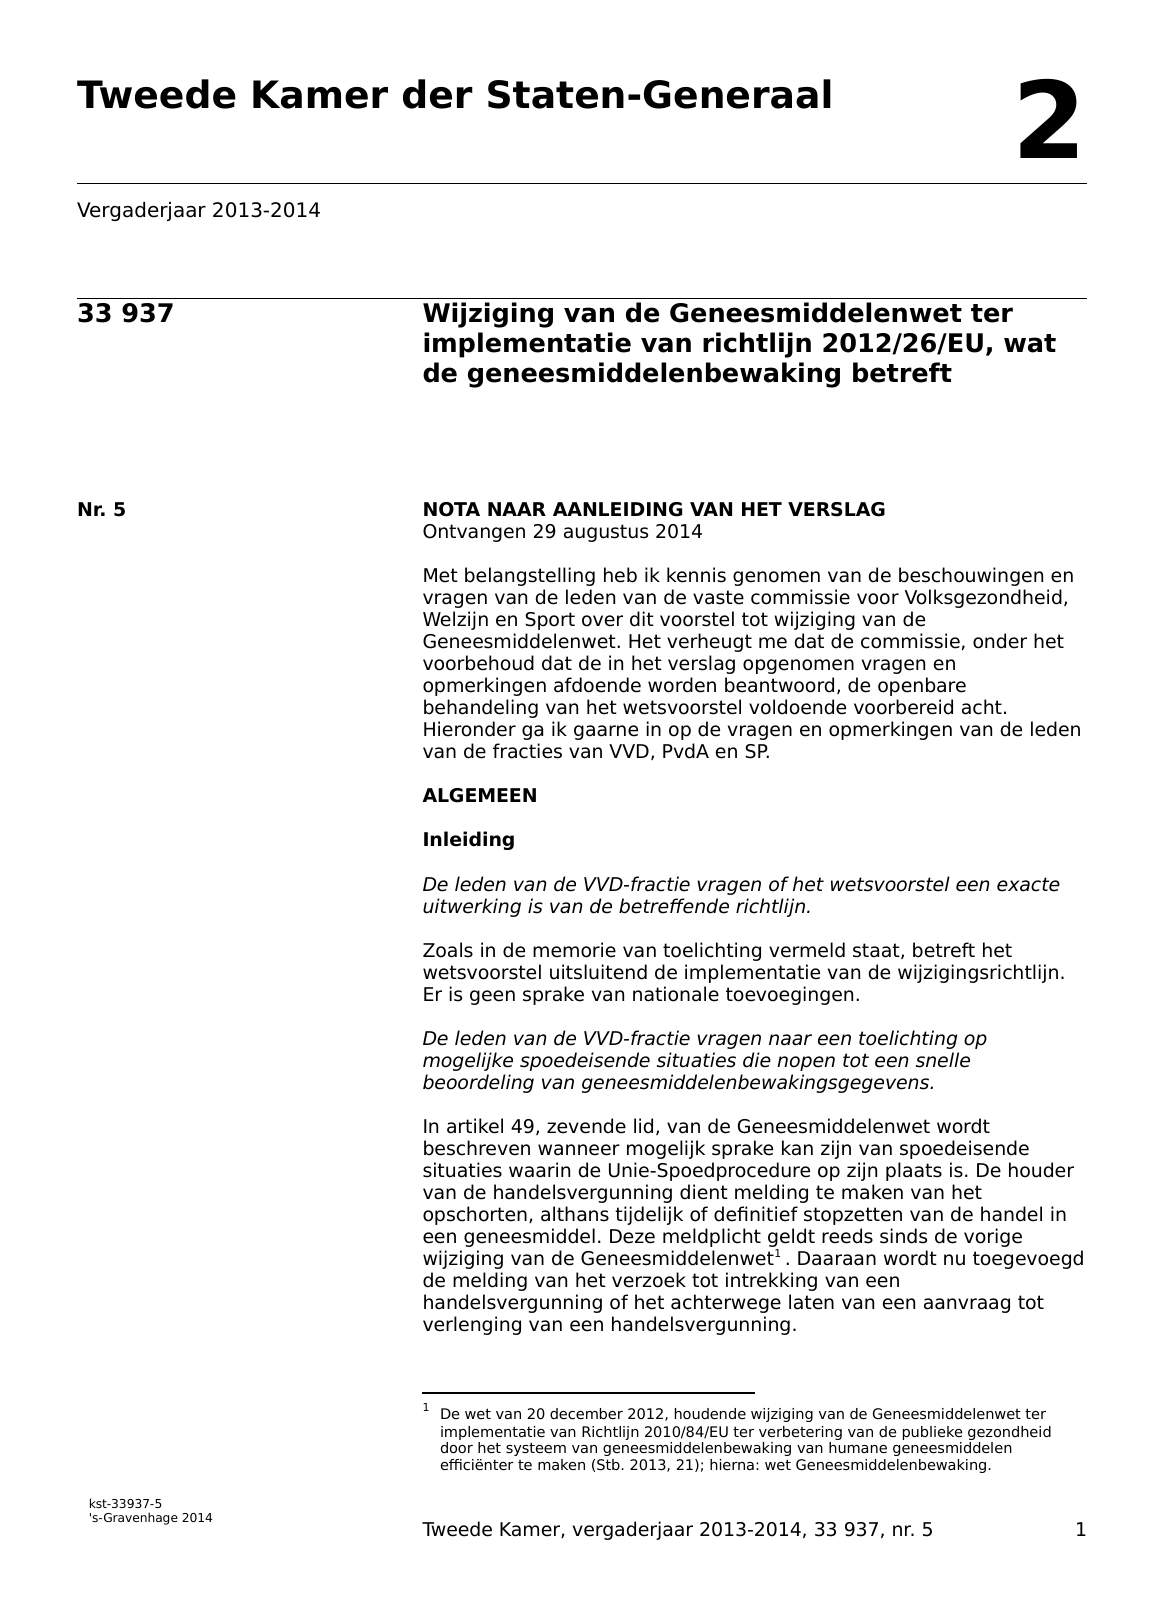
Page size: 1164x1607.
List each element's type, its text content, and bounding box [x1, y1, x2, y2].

text Ontvangen 29 augustus 2014 [422, 521, 1087, 543]
text Zoals in de memorie van toelichting vermeld staat, betreft het wetsvoorstel uitsluitend de implementatie van de wijzigingsrichtlijn. Er is geen sprake van nationale toevoegingen. [422, 940, 1087, 1006]
table_header Tweede Kamer der Staten-Generaal [77, 59, 886, 183]
text 's-Gravenhage 2014 [88, 1511, 323, 1525]
subtitle Inleiding [422, 829, 1087, 851]
subtitle ALGEMEEN [422, 785, 1087, 807]
text De leden van de VVD-fractie vragen naar een toelichting op mogelijke spoedeisende situaties die nopen tot een snelle beoordeling van geneesmiddelenbewakingsgegevens. [422, 1028, 1087, 1094]
text De leden van de VVD-fractie vragen of het wetsvoorstel een exacte uitwerking is van de betreffende richtlijn. [422, 873, 1087, 917]
text In artikel 49, zevende lid, van de Geneesmiddelenwet wordt beschreven wanneer mogelijk sprake kan zijn van spoedeisende situaties waarin de Unie-Spoedprocedure op zijn plaats is. De houder van de handelsvergunning dient melding te maken van het opschorten, althans tijdelijk of definitief stopzetten van de handel in een geneesmiddel. Deze meldplicht geldt reeds sinds de vorige wijziging van de Geneesmiddelenwet. Daaraan wordt nu toegevoegd de melding van het verzoek tot intrekking van een handelsvergunning of het achterwege laten van een aanvraag tot verlenging van een handelsvergunning. [422, 1116, 1087, 1336]
subtitle 33 937 Wijziging van de Geneesmiddelenwet ter implementatie van richtlijn 2012/26/EU, wat de geneesmiddelenbewaking betreft [77, 299, 1087, 388]
text kst-33937-5 [88, 1497, 323, 1511]
subtitle Nr. 5 NOTA NAAR AANLEIDING VAN HET VERSLAG [77, 499, 1087, 521]
table_header 2 [886, 59, 1087, 183]
text Met belangstelling heb ik kennis genomen van de beschouwingen en vragen van de leden van de vaste commissie voor Volksgezondheid, Welzijn en Sport over dit voorstel tot wijziging van de Geneesmiddelenwet. Het verheugt me dat de commissie, onder het voorbehoud dat de in het verslag opgenomen vragen en opmerkingen afdoende worden beantwoord, de openbare behandeling van het wetsvoorstel voldoende voorbereid acht. Hieronder ga ik gaarne in op de vragen en opmerkingen van de leden van de fracties van VVD, PvdA en SP. [422, 565, 1087, 763]
text De wet van 20 december 2012, houdende wijziging van de Geneesmiddelenwet ter implementatie van Richtlijn 2010/84/EU ter verbetering van de publieke gezondheid door het systeem van geneesmiddelenbewaking van humane geneesmiddelen efficiënter te maken (Stb. 2013, 21); hierna: wet Geneesmiddelenbewaking. [422, 1402, 1087, 1474]
table_cell Vergaderjaar 2013-2014 [77, 184, 1087, 298]
